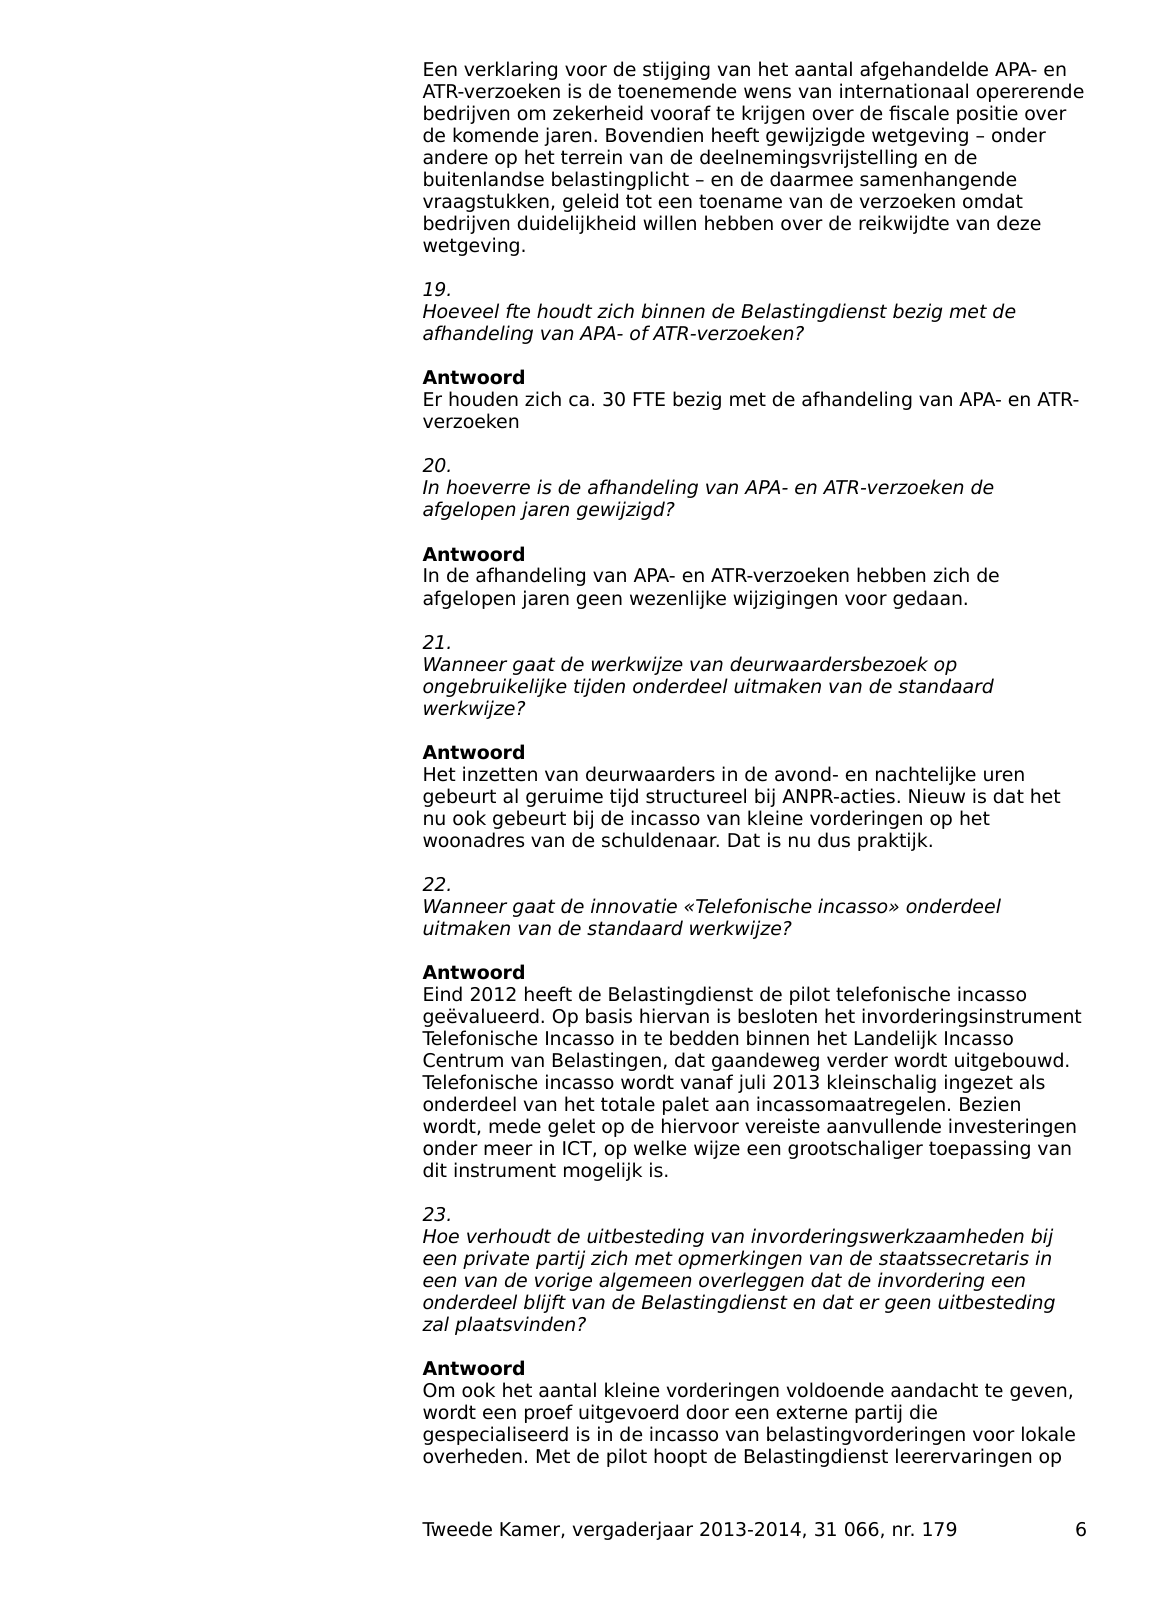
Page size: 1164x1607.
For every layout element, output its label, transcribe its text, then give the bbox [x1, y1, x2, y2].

text Een verklaring voor de stijging van het aantal afgehandelde APA- en ATR-verzoeken is de toenemende wens van internationaal opererende bedrijven om zekerheid vooraf te krijgen over de fiscale positie over de komende jaren. Bovendien heeft gewijzigde wetgeving – onder andere op het terrein van de deelnemingsvrijstelling en de buitenlandse belastingplicht – en de daarmee samenhangende vraagstukken, geleid tot een toename van de verzoeken omdat bedrijven duidelijkheid willen hebben over de reikwijdte van deze wetgeving. [422, 59, 1087, 257]
text 22. [422, 874, 1087, 896]
text 19. [422, 279, 1087, 301]
text Antwoord [422, 742, 1087, 764]
text Wanneer gaat de innovatie «Telefonische incasso» onderdeel uitmaken van de standaard werkwijze? [422, 896, 1087, 940]
text Het inzetten van deurwaarders in de avond- en nachtelijke uren gebeurt al geruime tijd structureel bij ANPR-acties. Nieuw is dat het nu ook gebeurt bij de incasso van kleine vorderingen op het woonadres van de schuldenaar. Dat is nu dus praktijk. [422, 764, 1087, 852]
text Antwoord [422, 543, 1087, 565]
text In de afhandeling van APA- en ATR-verzoeken hebben zich de afgelopen jaren geen wezenlijke wijzigingen voor gedaan. [422, 565, 1087, 609]
text Hoeveel fte houdt zich binnen de Belastingdienst bezig met de afhandeling van APA- of ATR-verzoeken? [422, 301, 1087, 345]
text Er houden zich ca. 30 FTE bezig met de afhandeling van APA- en ATR-verzoeken [422, 389, 1087, 433]
text Om ook het aantal kleine vorderingen voldoende aandacht te geven, wordt een proef uitgevoerd door een externe partij die gespecialiseerd is in de incasso van belastingvorderingen voor lokale overheden. Met de pilot hoopt de Belastingdienst leerervaringen op [422, 1380, 1087, 1468]
text Eind 2012 heeft de Belastingdienst de pilot telefonische incasso geëvalueerd. Op basis hiervan is besloten het invorderingsinstrument Telefonische Incasso in te bedden binnen het Landelijk Incasso Centrum van Belastingen, dat gaandeweg verder wordt uitgebouwd. Telefonische incasso wordt vanaf juli 2013 kleinschalig ingezet als onderdeel van het totale palet aan incassomaatregelen. Bezien wordt, mede gelet op de hiervoor vereiste aanvullende investeringen onder meer in ICT, op welke wijze een grootschaliger toepassing van dit instrument mogelijk is. [422, 984, 1087, 1182]
text 23. [422, 1204, 1087, 1226]
text Antwoord [422, 1358, 1087, 1380]
text Antwoord [422, 962, 1087, 984]
text Antwoord [422, 367, 1087, 389]
text 20. [422, 455, 1087, 477]
text Wanneer gaat de werkwijze van deurwaardersbezoek op ongebruikelijke tijden onderdeel uitmaken van de standaard werkwijze? [422, 653, 1087, 719]
text 21. [422, 632, 1087, 653]
text Hoe verhoudt de uitbesteding van invorderingswerkzaamheden bij een private partij zich met opmerkingen van de staatssecretaris in een van de vorige algemeen overleggen dat de invordering een onderdeel blijft van de Belastingdienst en dat er geen uitbesteding zal plaatsvinden? [422, 1226, 1087, 1336]
text In hoeverre is de afhandeling van APA- en ATR-verzoeken de afgelopen jaren gewijzigd? [422, 477, 1087, 521]
